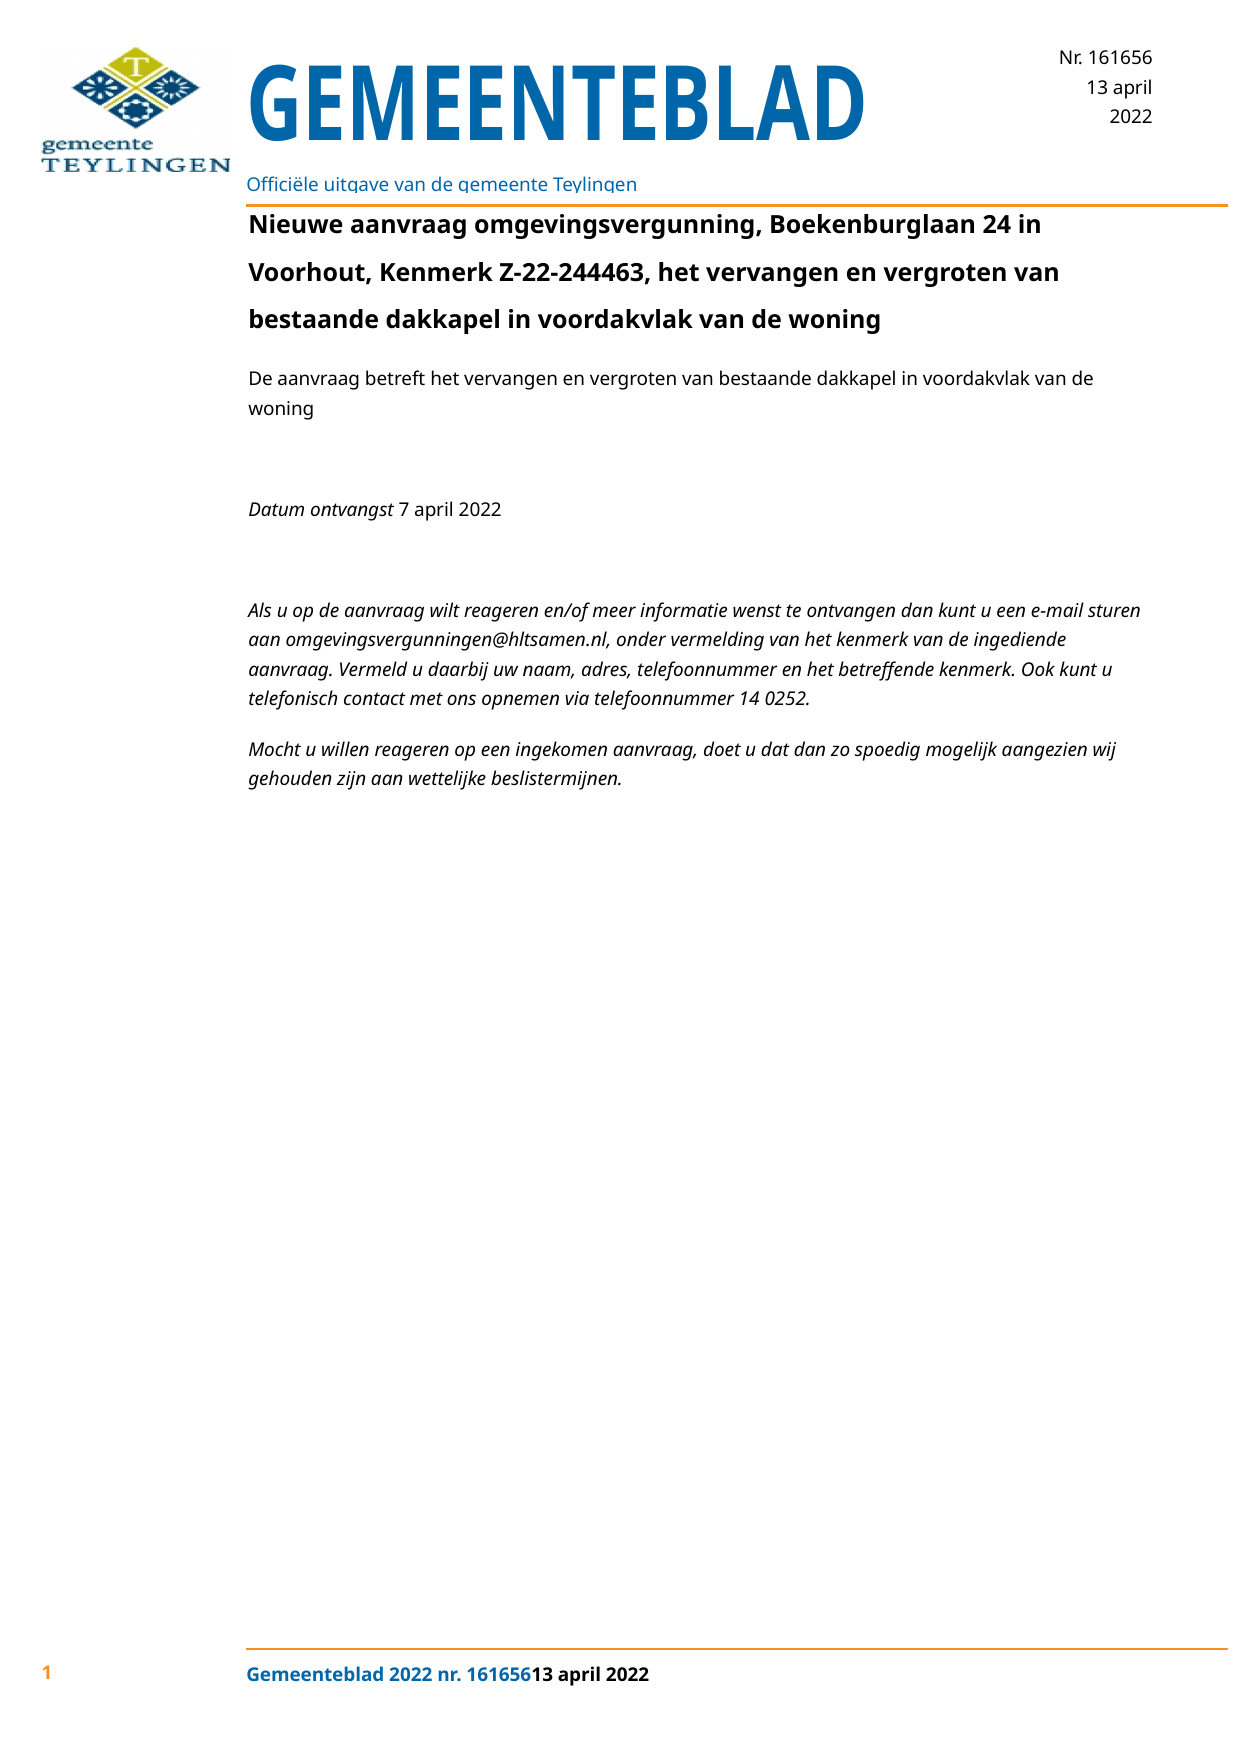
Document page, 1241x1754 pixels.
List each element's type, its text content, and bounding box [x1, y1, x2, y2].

picture [41, 47, 231, 172]
text Nieuwe aanvraag omgevingsvergunning, Boekenburglaan 24 in Voorhout, Kenmerk Z-22-244463, het vervangen en vergroten van bestaande dakkapel in voordakvlak van de woning [248, 207, 1152, 336]
text Datum ontvangst 7 april 2022 [248, 496, 1152, 522]
text Mocht u willen reageren op een ingekomen aanvraag, doet u dat dan zo spoedig mogelijk aangezien wij gehouden zijn aan wettelijke beslistermijnen. [248, 736, 1152, 791]
text De aanvraag betreft het vervangen en vergroten van bestaande dakkapel in voordakvlak van de woning [248, 366, 1152, 421]
text Als u op de aanvraag wilt reageren en/of meer informatie wenst te ontvangen dan kunt u een e-mail sturen aan omgevingsvergunningen@hltsamen.nl, onder vermelding van het kenmerk van de ingediende aanvraag. Vermeld u daarbij uw naam, adres, telefoonnummer en het betreffende kenmerk. Ook kunt u telefonisch contact met ons opnemen via telefoonnummer 14 0252. [248, 597, 1152, 711]
